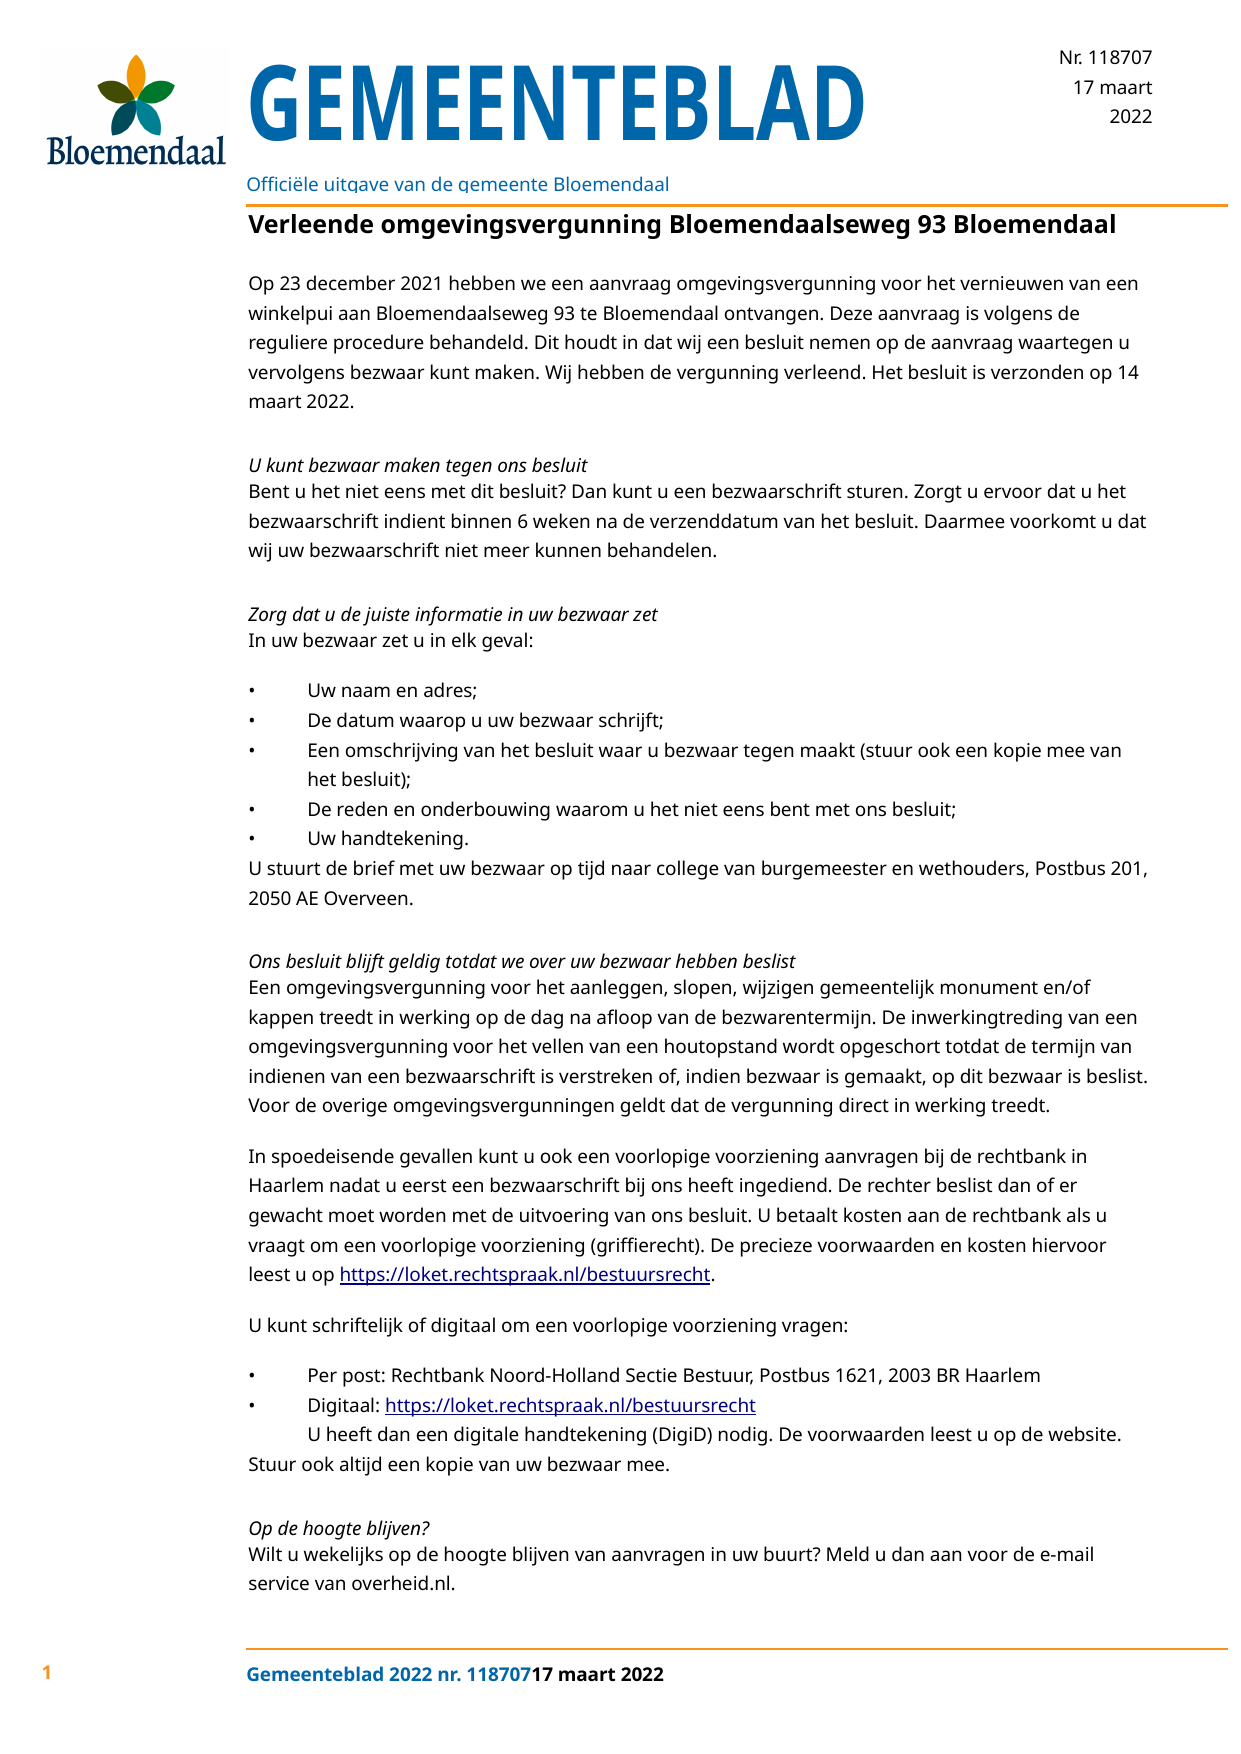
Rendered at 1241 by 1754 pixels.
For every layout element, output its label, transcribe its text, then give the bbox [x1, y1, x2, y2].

text Op de hoogte blijven? [248, 1515, 1152, 1541]
list Een omschrijving van het besluit waar u bezwaar tegen maakt (stuur ook een kopie mee van het besluit); [248, 737, 1152, 792]
list Digitaal: https://loket.rechtspraak.nl/bestuursrecht [248, 1392, 1152, 1418]
list De reden en onderbouwing waarom u het niet eens bent met ons besluit; [248, 796, 1152, 822]
text Wilt u wekelijks op de hoogte blijven van aanvragen in uw buurt? Meld u dan aan voor de e-mail service van overheid.nl. [248, 1541, 1152, 1596]
text U kunt schriftelijk of digitaal om een voorlopige voorziening vragen: [248, 1312, 1152, 1338]
text Een omgevingsvergunning voor het aanleggen, slopen, wijzigen gemeentelijk monument en/of kappen treedt in werking op de dag na afloop van de bezwarentermijn. De inwerkingtreding van een omgevingsvergunning voor het vellen van een houtopstand wordt opgeschort totdat de termijn van indienen van een bezwaarschrift is verstreken of, indien bezwaar is gemaakt, op dit bezwaar is beslist. Voor de overige omgevingsvergunningen geldt dat de vergunning direct in werking treedt. [248, 974, 1152, 1118]
text Stuur ook altijd een kopie van uw bezwaar mee. [248, 1451, 1152, 1477]
text U stuurt de brief met uw bezwaar op tijd naar college van burgemeester en wethouders, Postbus 201, 2050 AE Overveen. [248, 855, 1152, 910]
list U heeft dan een digitale handtekening (DigiD) nodig. De voorwaarden leest u op de website. [248, 1421, 1152, 1447]
text Op 23 december 2021 hebben we een aanvraag omgevingsvergunning voor het vernieuwen van een winkelpui aan Bloemendaalseweg 93 te Bloemendaal ontvangen. Deze aanvraag is volgens de reguliere procedure behandeld. Dit houdt in dat wij een besluit nemen op de aanvraag waartegen u vervolgens bezwaar kunt maken. Wij hebben de vergunning verleend. Het besluit is verzonden op 14 maart 2022. [248, 270, 1152, 414]
list Uw handtekening. [248, 826, 1152, 851]
text In uw bezwaar zet u in elk geval: [248, 627, 1152, 653]
text Zorg dat u de juiste informatie in uw bezwaar zet [248, 601, 1152, 627]
text Verleende omgevingsvergunning Bloemendaalseweg 93 Bloemendaal [248, 207, 1152, 241]
text Bent u het niet eens met dit besluit? Dan kunt u een bezwaarschrift sturen. Zorgt u ervoor dat u het bezwaarschrift indient binnen 6 weken na de verzenddatum van het besluit. Daarmee voorkomt u dat wij uw bezwaarschrift niet meer kunnen behandelen. [248, 478, 1152, 563]
text In spoedeisende gevallen kunt u ook een voorlopige voorziening aanvragen bij de rechtbank in Haarlem nadat u eerst een bezwaarschrift bij ons heeft ingediend. De rechter beslist dan of er gewacht moet worden met de uitvoering van ons besluit. U betaalt kosten aan de rechtbank als u vraagt om een voorlopige voorziening (griffierecht). De precieze voorwaarden en kosten hiervoor leest u op https://loket.rechtspraak.nl/bestuursrecht. [248, 1143, 1152, 1287]
list Uw naam en adres; [248, 678, 1152, 703]
list De datum waarop u uw bezwaar schrijft; [248, 707, 1152, 733]
list Per post: Rechtbank Noord-Holland Sectie Bestuur, Postbus 1621, 2003 BR Haarlem [248, 1362, 1152, 1388]
text Ons besluit blijft geldig totdat we over uw bezwaar hebben beslist [248, 949, 1152, 974]
picture [41, 47, 231, 172]
text U kunt bezwaar maken tegen ons besluit [248, 453, 1152, 478]
